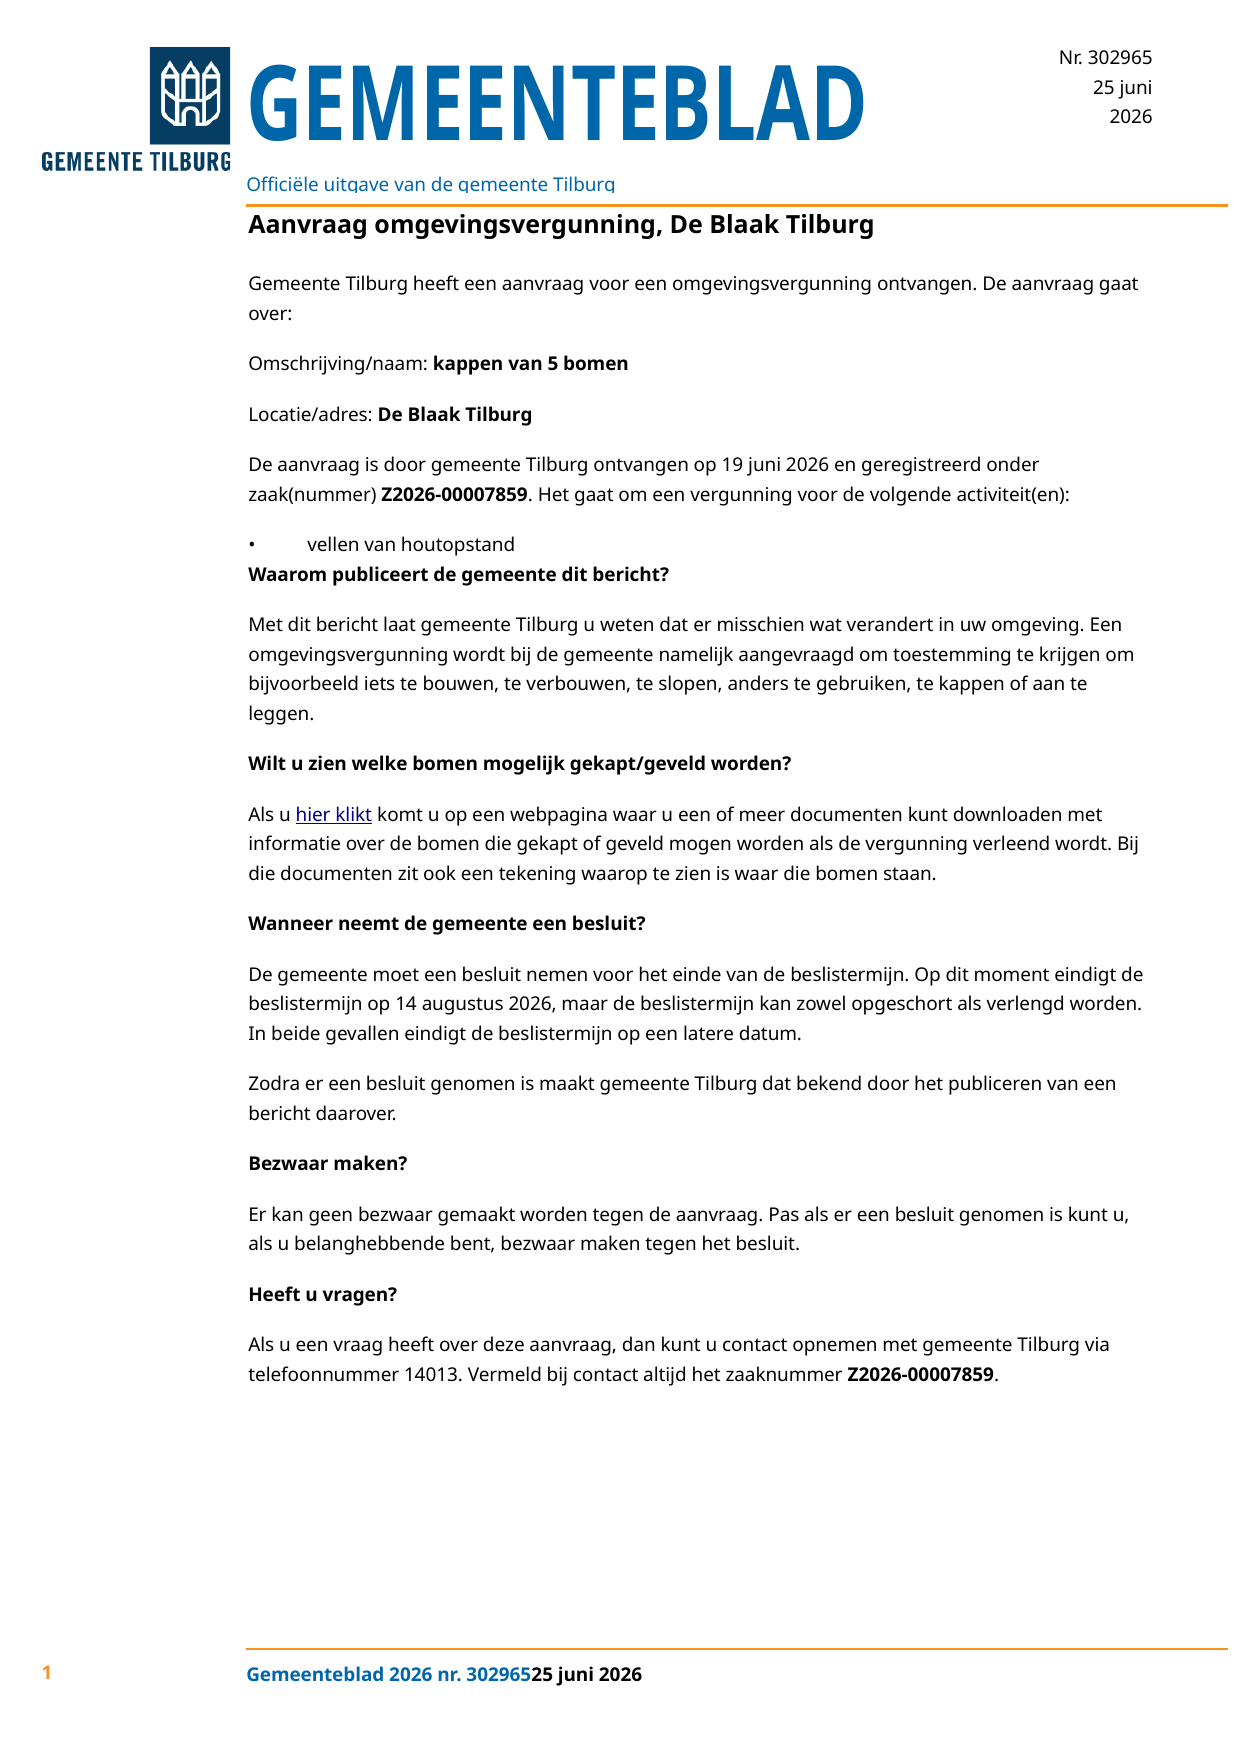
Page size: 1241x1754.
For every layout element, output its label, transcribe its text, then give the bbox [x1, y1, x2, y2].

text Er kan geen bezwaar gemaakt worden tegen de aanvraag. Pas als er een besluit genomen is kunt u, als u belanghebbende bent, bezwaar maken tegen het besluit. [248, 1201, 1152, 1256]
picture [41, 47, 231, 172]
text Met dit bericht laat gemeente Tilburg u weten dat er misschien wat verandert in uw omgeving. Een omgevingsvergunning wordt bij de gemeente namelijk aangevraagd om toestemming te krijgen om bijvoorbeeld iets te bouwen, te verbouwen, te slopen, anders te gebruiken, te kappen of aan te leggen. [248, 611, 1152, 726]
text Zodra er een besluit genomen is maakt gemeente Tilburg dat bekend door het publiceren van een bericht daarover. [248, 1070, 1152, 1126]
text Heeft u vragen? [248, 1281, 1152, 1306]
text Wanneer neemt de gemeente een besluit? [248, 910, 1152, 936]
text Aanvraag omgevingsvergunning, De Blaak Tilburg [248, 207, 1152, 241]
text Bezwaar maken? [248, 1150, 1152, 1176]
text Wilt u zien welke bomen mogelijk gekapt/geveld worden? [248, 750, 1152, 776]
text Als u een vraag heeft over deze aanvraag, dan kunt u contact opnemen met gemeente Tilburg via telefoonnummer 14013. Vermeld bij contact altijd het zaaknummer Z2026-00007859. [248, 1331, 1152, 1386]
text Als u hier klikt komt u op een webpagina waar u een of meer documenten kunt downloaden met informatie over de bomen die gekapt of geveld mogen worden als de vergunning verleend wordt. Bij die documenten zit ook een tekening waarop te zien is waar die bomen staan. [248, 801, 1152, 886]
text Gemeente Tilburg heeft een aanvraag voor een omgevingsvergunning ontvangen. De aanvraag gaat over: [248, 270, 1152, 326]
text Omschrijving/naam: kappen van 5 bomen [248, 350, 1152, 376]
text Waarom publiceert de gemeente dit bericht? [248, 561, 1152, 586]
text De gemeente moet een besluit nemen voor het einde van de beslistermijn. Op dit moment eindigt de beslistermijn op 14 augustus 2026, maar de beslistermijn kan zowel opgeschort als verlengd worden. In beide gevallen eindigt de beslistermijn op een latere datum. [248, 961, 1152, 1046]
text Locatie/adres: De Blaak Tilburg [248, 401, 1152, 426]
list vellen van houtopstand [248, 531, 1152, 557]
text De aanvraag is door gemeente Tilburg ontvangen op 19 juni 2026 en geregistreerd onder zaak(nummer) Z2026-00007859. Het gaat om een vergunning voor de volgende activiteit(en): [248, 451, 1152, 506]
